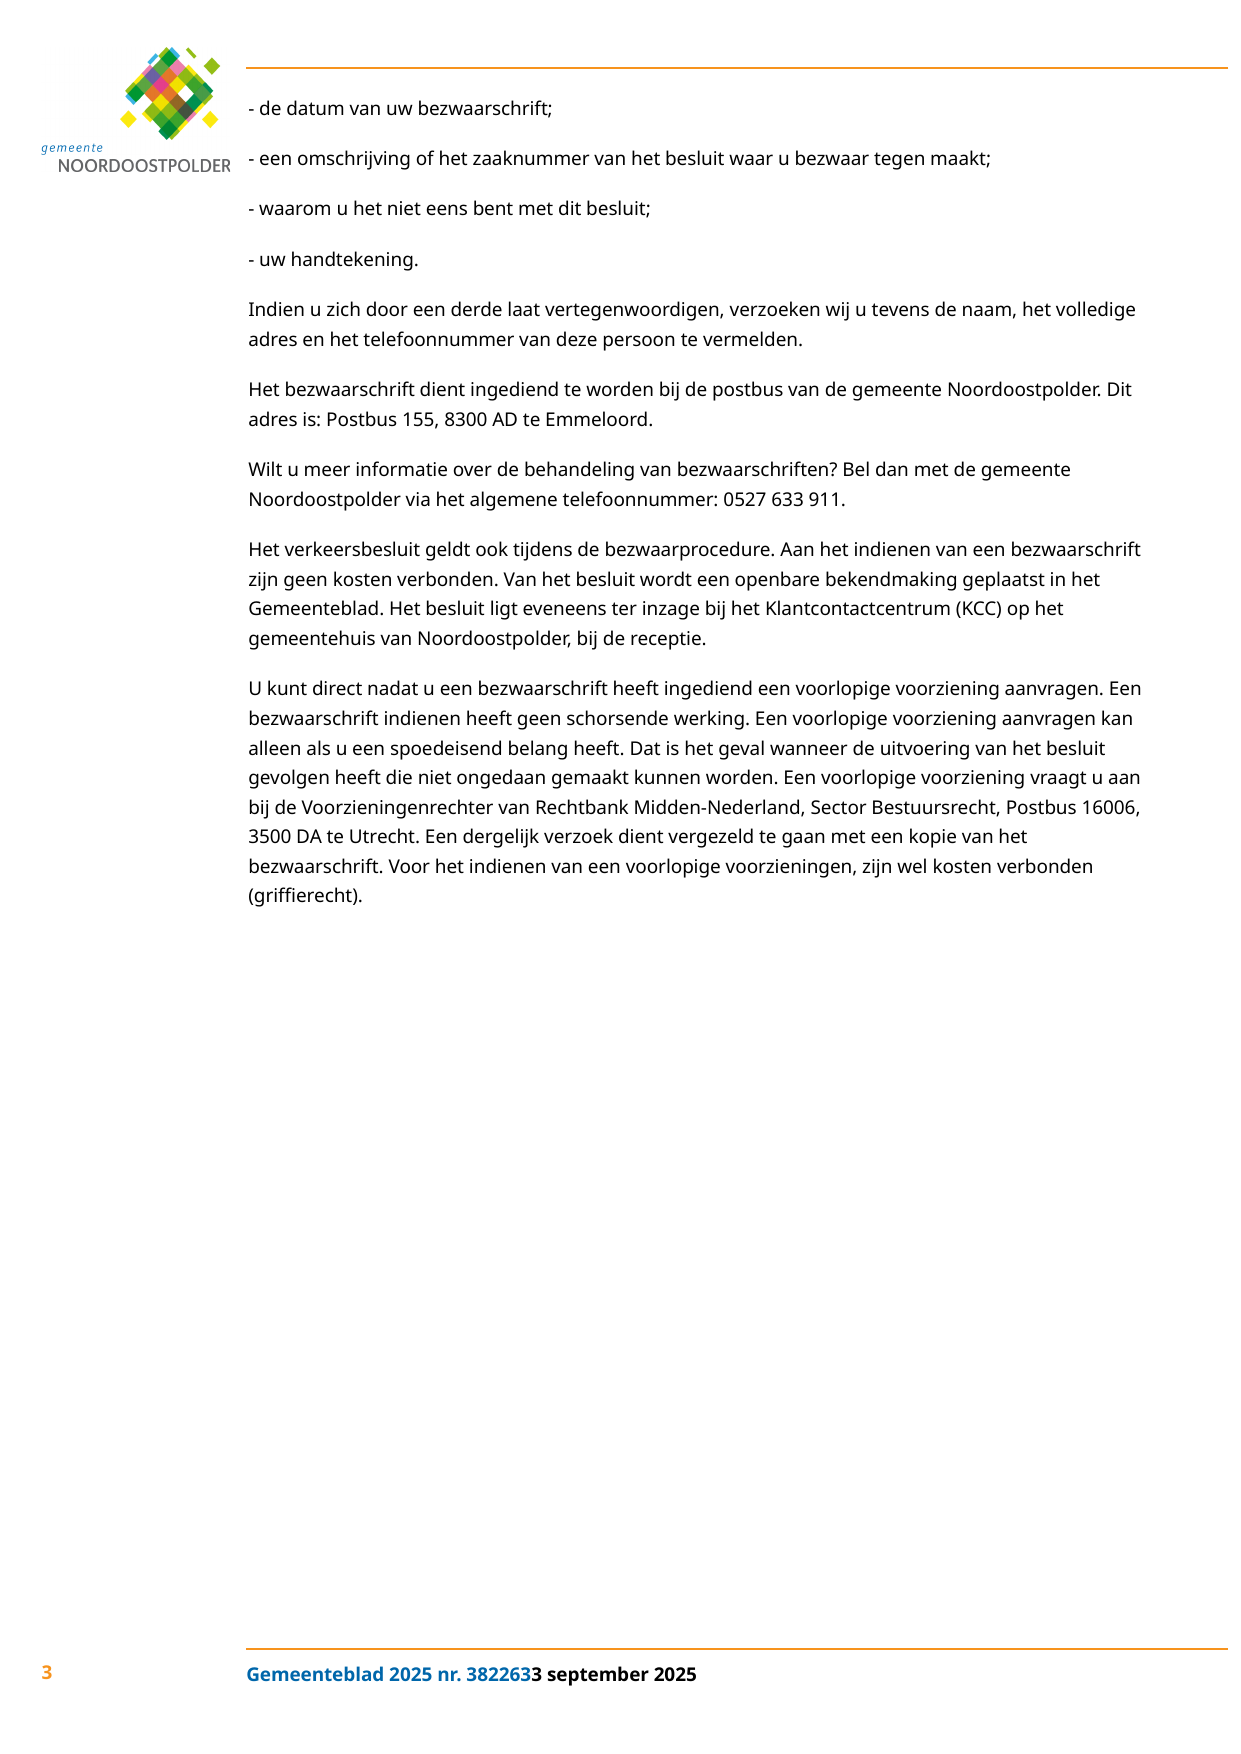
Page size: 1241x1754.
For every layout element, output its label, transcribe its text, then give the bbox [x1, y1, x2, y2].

text - uw handtekening. [248, 246, 1152, 272]
text U kunt direct nadat u een bezwaarschrift heeft ingediend een voorlopige voorziening aanvragen. Een bezwaarschrift indienen heeft geen schorsende werking. Een voorlopige voorziening aanvragen kan alleen als u een spoedeisend belang heeft. Dat is het geval wanneer de uitvoering van het besluit gevolgen heeft die niet ongedaan gemaakt kunnen worden. Een voorlopige voorziening vraagt u aan bij de Voorzieningenrechter van Rechtbank Midden-Nederland, Sector Bestuursrecht, Postbus 16006, 3500 DA te Utrecht. Een dergelijk verzoek dient vergezeld te gaan met een kopie van het bezwaarschrift. Voor het indienen van een voorlopige voorzieningen, zijn wel kosten verbonden (griffierecht). [248, 676, 1152, 908]
picture [41, 47, 231, 172]
text - de datum van uw bezwaarschrift; [248, 95, 1152, 121]
text Indien u zich door een derde laat vertegenwoordigen, verzoeken wij u tevens de naam, het volledige adres en het telefoonnummer van deze persoon te vermelden. [248, 296, 1152, 352]
text - een omschrijving of het zaaknummer van het besluit waar u bezwaar tegen maakt; [248, 145, 1152, 171]
text Wilt u meer informatie over de behandeling van bezwaarschriften? Bel dan met de gemeente Noordoostpolder via het algemene telefoonnummer: 0527 633 911. [248, 456, 1152, 512]
text - waarom u het niet eens bent met dit besluit; [248, 196, 1152, 221]
text Het verkeersbesluit geldt ook tijdens de bezwaarprocedure. Aan het indienen van een bezwaarschrift zijn geen kosten verbonden. Van het besluit wordt een openbare bekendmaking geplaatst in het Gemeenteblad. Het besluit ligt eveneens ter inzage bij het Klantcontactcentrum (KCC) op het gemeentehuis van Noordoostpolder, bij de receptie. [248, 536, 1152, 651]
text Het bezwaarschrift dient ingediend te worden bij de postbus van de gemeente Noordoostpolder. Dit adres is: Postbus 155, 8300 AD te Emmeloord. [248, 376, 1152, 432]
